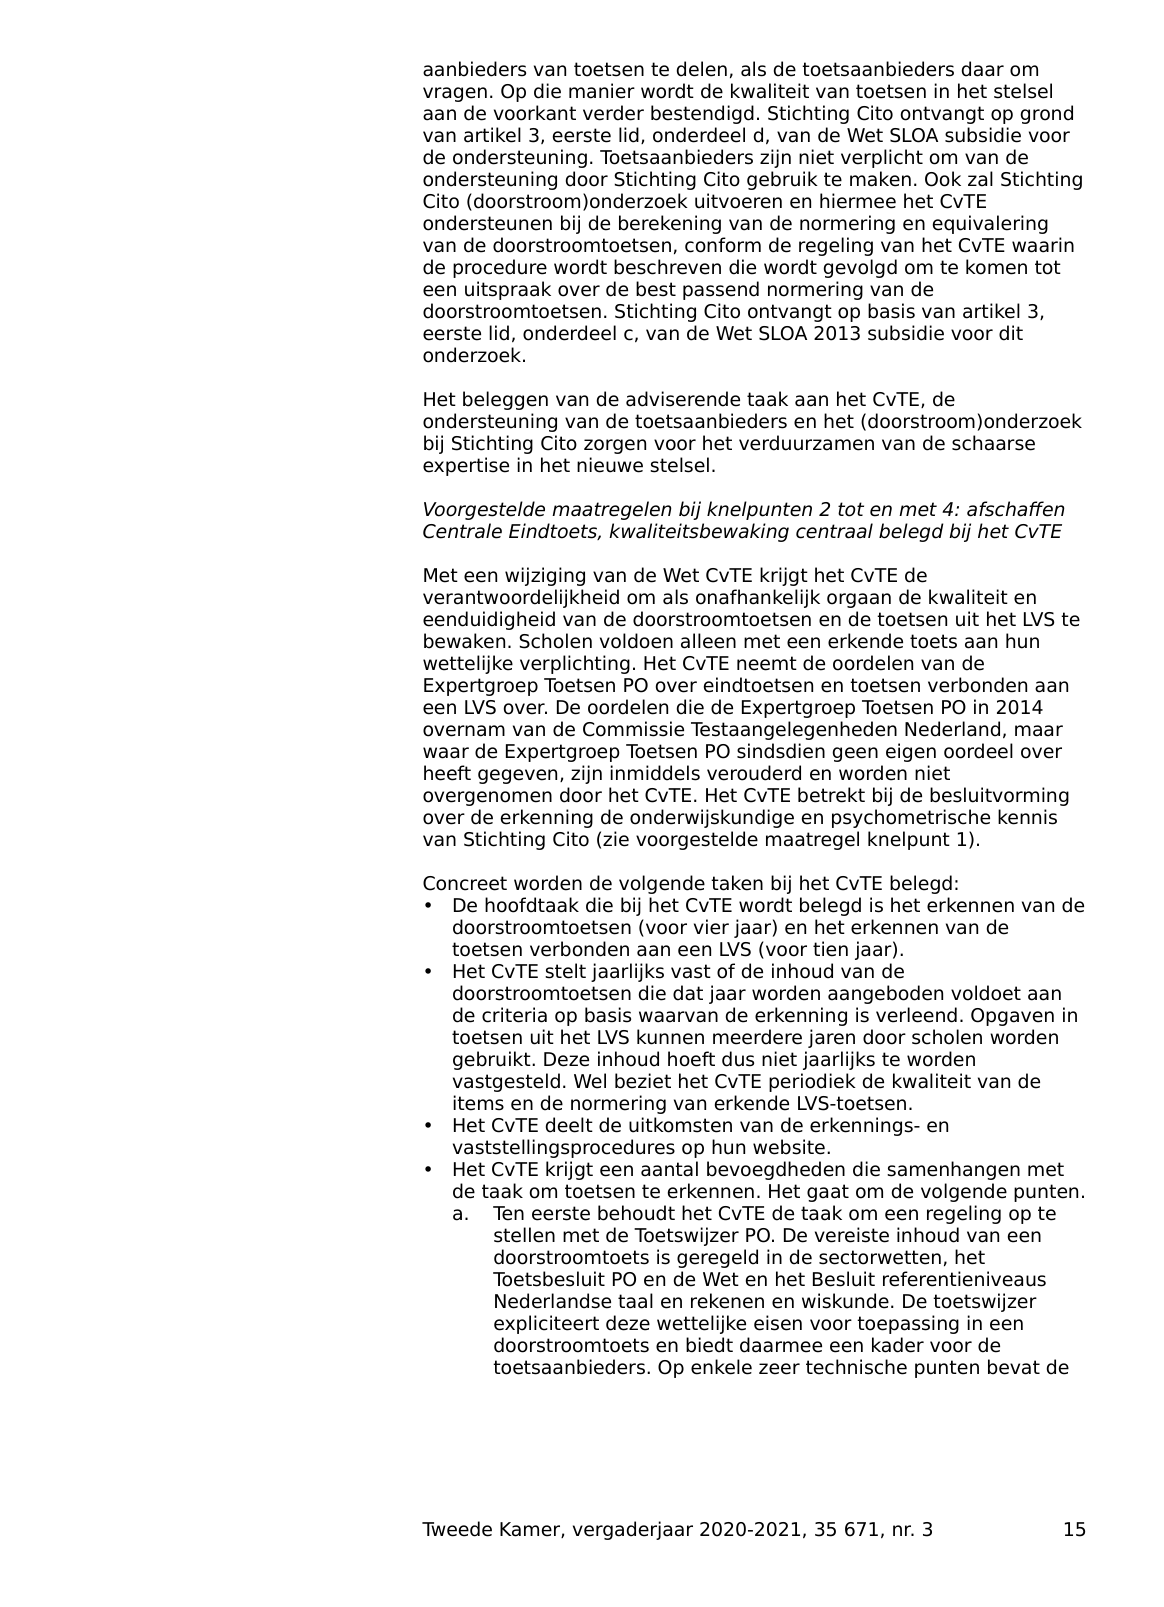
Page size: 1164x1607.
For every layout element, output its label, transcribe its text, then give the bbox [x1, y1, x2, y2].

text • Het CvTE deelt de uitkomsten van de erkennings- en vaststellingsprocedures op hun website. [422, 1115, 1087, 1159]
text Met een wijziging van de Wet CvTE krijgt het CvTE de verantwoordelijkheid om als onafhankelijk orgaan de kwaliteit en eenduidigheid van de doorstroomtoetsen en de toetsen uit het LVS te bewaken. Scholen voldoen alleen met een erkende toets aan hun wettelijke verplichting. Het CvTE neemt de oordelen van de Expertgroep Toetsen PO over eindtoetsen en toetsen verbonden aan een LVS over. De oordelen die de Expertgroep Toetsen PO in 2014 overnam van de Commissie Testaangelegenheden Nederland, maar waar de Expertgroep Toetsen PO sindsdien geen eigen oordeel over heeft gegeven, zijn inmiddels verouderd en worden niet overgenomen door het CvTE. Het CvTE betrekt bij de besluitvorming over de erkenning de onderwijskundige en psychometrische kennis van Stichting Cito (zie voorgestelde maatregel knelpunt 1). [422, 565, 1087, 851]
text Het beleggen van de adviserende taak aan het CvTE, de ondersteuning van de toetsaanbieders en het (doorstroom)onderzoek bij Stichting Cito zorgen voor het verduurzamen van de schaarse expertise in het nieuwe stelsel. [422, 389, 1087, 477]
text aanbieders van toetsen te delen, als de toetsaanbieders daar om vragen. Op die manier wordt de kwaliteit van toetsen in het stelsel aan de voorkant verder bestendigd. Stichting Cito ontvangt op grond van artikel 3, eerste lid, onderdeel d, van de Wet SLOA subsidie voor de ondersteuning. Toetsaanbieders zijn niet verplicht om van de ondersteuning door Stichting Cito gebruik te maken. Ook zal Stichting Cito (doorstroom)onderzoek uitvoeren en hiermee het CvTE ondersteunen bij de berekening van de normering en equivalering van de doorstroomtoetsen, conform de regeling van het CvTE waarin de procedure wordt beschreven die wordt gevolgd om te komen tot een uitspraak over de best passend normering van de doorstroomtoetsen. Stichting Cito ontvangt op basis van artikel 3, eerste lid, onderdeel c, van de Wet SLOA 2013 subsidie voor dit onderzoek. [422, 59, 1087, 367]
text • De hoofdtaak die bij het CvTE wordt belegd is het erkennen van de doorstroomtoetsen (voor vier jaar) en het erkennen van de toetsen verbonden aan een LVS (voor tien jaar). [422, 895, 1087, 961]
subtitle Voorgestelde maatregelen bij knelpunten 2 tot en met 4: afschaffen Centrale Eindtoets, kwaliteitsbewaking centraal belegd bij het CvTE [422, 499, 1087, 543]
text a. Ten eerste behoudt het CvTE de taak om een regeling op te stellen met de Toetswijzer PO. De vereiste inhoud van een doorstroomtoets is geregeld in de sectorwetten, het Toetsbesluit PO en de Wet en het Besluit referentieniveaus Nederlandse taal en rekenen en wiskunde. De toetswijzer expliciteert deze wettelijke eisen voor toepassing in een doorstroomtoets en biedt daarmee een kader voor de toetsaanbieders. Op enkele zeer technische punten bevat de [452, 1203, 1087, 1379]
text Concreet worden de volgende taken bij het CvTE belegd: [422, 873, 1087, 895]
text • Het CvTE stelt jaarlijks vast of de inhoud van de doorstroomtoetsen die dat jaar worden aangeboden voldoet aan de criteria op basis waarvan de erkenning is verleend. Opgaven in toetsen uit het LVS kunnen meerdere jaren door scholen worden gebruikt. Deze inhoud hoeft dus niet jaarlijks te worden vastgesteld. Wel beziet het CvTE periodiek de kwaliteit van de items en de normering van erkende LVS-toetsen. [422, 961, 1087, 1115]
text • Het CvTE krijgt een aantal bevoegdheden die samenhangen met de taak om toetsen te erkennen. Het gaat om de volgende punten. [422, 1159, 1087, 1203]
